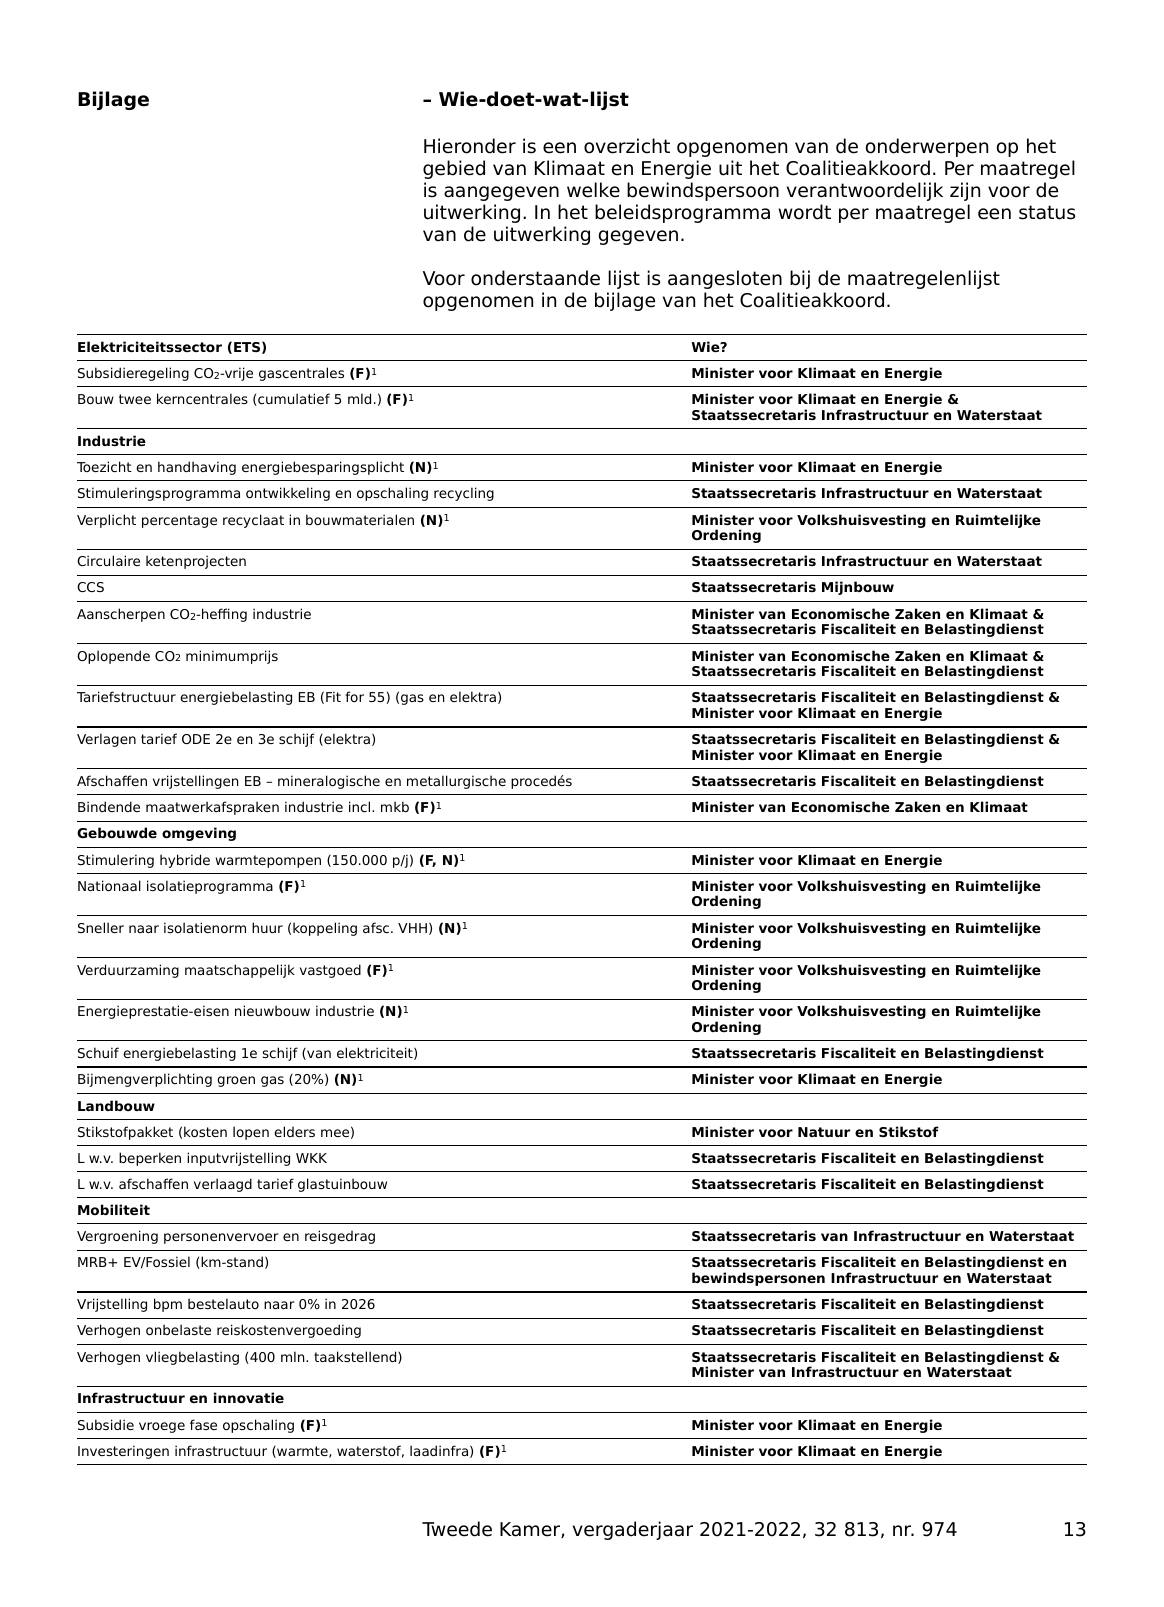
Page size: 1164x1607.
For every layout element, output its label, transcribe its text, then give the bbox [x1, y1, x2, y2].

table_cell [685, 822, 1087, 847]
table_cell Investeringen infrastructuur (warmte, waterstof, laadinfra) (F)1 [77, 1439, 685, 1464]
table_cell Staatssecretaris Fiscaliteit en Belastingdienst [685, 1319, 1087, 1344]
table_cell Schuif energiebelasting 1e schijf (van elektriciteit) [77, 1041, 685, 1066]
table_cell Stikstofpakket (kosten lopen elders mee) [77, 1120, 685, 1145]
table_cell Landbouw [77, 1094, 685, 1119]
table_cell Minister van Economische Zaken en Klimaat & Staatssecretaris Fiscaliteit en Belastingdienst [685, 644, 1087, 684]
subtitle Bijlage – Wie-doet-wat-lijst [77, 89, 1087, 111]
table_cell Minister voor Klimaat en Energie [685, 455, 1087, 480]
table_cell Minister voor Klimaat en Energie & Staatssecretaris Infrastructuur en Waterstaat [685, 387, 1087, 428]
table_cell Minister voor Volkshuisvesting en Ruimtelijke Ordening [685, 874, 1087, 915]
table_cell Minister voor Klimaat en Energie [685, 1068, 1087, 1093]
table_cell L w.v. beperken inputvrijstelling WKK [77, 1146, 685, 1171]
table_cell Verhogen onbelaste reiskostenvergoeding [77, 1319, 685, 1344]
table_cell Bouw twee kerncentrales (cumulatief 5 mld.) (F)1 [77, 387, 685, 428]
table_cell Stimulering hybride warmtepompen (150.000 p/j) (F, N)1 [77, 848, 685, 873]
table_cell Toezicht en handhaving energiebesparingsplicht (N)1 [77, 455, 685, 480]
table_cell Staatssecretaris Infrastructuur en Waterstaat [685, 481, 1087, 507]
table_cell Sneller naar isolatienorm huur (koppeling afsc. VHH) (N)1 [77, 916, 685, 957]
table_cell Subsidieregeling CO2-vrije gascentrales (F)1 [77, 361, 685, 386]
text Voor onderstaande lijst is aangesloten bij de maatregelenlijst opgenomen in de bijlage van het Coalitieakkoord. [422, 268, 1087, 312]
table_cell Minister voor Klimaat en Energie [685, 361, 1087, 386]
table_cell [685, 429, 1087, 454]
table_cell Staatssecretaris Fiscaliteit en Belastingdienst [685, 1172, 1087, 1197]
table_cell Infrastructuur en innovatie [77, 1387, 685, 1412]
table_cell [685, 1198, 1087, 1223]
table_cell Staatssecretaris Fiscaliteit en Belastingdienst [685, 1293, 1087, 1317]
table_cell Staatssecretaris Fiscaliteit en Belastingdienst [685, 1146, 1087, 1171]
table_cell Minister voor Klimaat en Energie [685, 1439, 1087, 1464]
table_cell Staatssecretaris Fiscaliteit en Belastingdienst & Minister voor Klimaat en Energie [685, 728, 1087, 768]
table_cell Verduurzaming maatschappelijk vastgoed (F)1 [77, 958, 685, 998]
table_cell Circulaire ketenprojecten [77, 550, 685, 574]
table_cell CCS [77, 576, 685, 601]
table_cell Staatssecretaris Fiscaliteit en Belastingdienst & Minister van Infrastructuur en Waterstaat [685, 1345, 1087, 1386]
table_cell Staatssecretaris van Infrastructuur en Waterstaat [685, 1224, 1087, 1249]
table_cell Nationaal isolatieprogramma (F)1 [77, 874, 685, 915]
table_cell Minister voor Volkshuisvesting en Ruimtelijke Ordening [685, 958, 1087, 998]
table_cell Verlagen tarief ODE 2e en 3e schijf (elektra) [77, 728, 685, 768]
table_cell Gebouwde omgeving [77, 822, 685, 847]
table_cell Aanscherpen CO2-heffing industrie [77, 602, 685, 643]
table_cell Minister voor Klimaat en Energie [685, 848, 1087, 873]
table_cell Industrie [77, 429, 685, 454]
table_cell Vrijstelling bpm bestelauto naar 0% in 2026 [77, 1293, 685, 1317]
table_cell Stimuleringsprogramma ontwikkeling en opschaling recycling [77, 481, 685, 507]
table_cell Staatssecretaris Fiscaliteit en Belastingdienst & Minister voor Klimaat en Energie [685, 686, 1087, 726]
table_cell Verhogen vliegbelasting (400 mln. taakstellend) [77, 1345, 685, 1386]
table_cell Minister van Economische Zaken en Klimaat [685, 795, 1087, 821]
table_cell Subsidie vroege fase opschaling (F)1 [77, 1413, 685, 1438]
table_cell MRB+ EV/Fossiel (km-stand) [77, 1251, 685, 1291]
table_cell Mobiliteit [77, 1198, 685, 1223]
table_cell Minister voor Natuur en Stikstof [685, 1120, 1087, 1145]
table_cell Minister voor Volkshuisvesting en Ruimtelijke Ordening [685, 508, 1087, 548]
table_cell [685, 1094, 1087, 1119]
table_cell [685, 1387, 1087, 1412]
table_cell Staatssecretaris Fiscaliteit en Belastingdienst [685, 769, 1087, 794]
table_cell Staatssecretaris Infrastructuur en Waterstaat [685, 550, 1087, 574]
table_cell Vergroening personenvervoer en reisgedrag [77, 1224, 685, 1249]
table_header Wie? [685, 335, 1087, 360]
table_cell Staatssecretaris Mijnbouw [685, 576, 1087, 601]
table_cell Minister voor Volkshuisvesting en Ruimtelijke Ordening [685, 916, 1087, 957]
table_cell Verplicht percentage recyclaat in bouwmaterialen (N)1 [77, 508, 685, 548]
text Hieronder is een overzicht opgenomen van de onderwerpen op het gebied van Klimaat en Energie uit het Coalitieakkoord. Per maatregel is aangegeven welke bewindspersoon verantwoordelijk zijn voor de uitwerking. In het beleidsprogramma wordt per maatregel een status van de uitwerking gegeven. [422, 136, 1087, 246]
table_cell Staatssecretaris Fiscaliteit en Belastingdienst [685, 1041, 1087, 1066]
table_cell Minister voor Volkshuisvesting en Ruimtelijke Ordening [685, 1000, 1087, 1040]
table_cell Oplopende CO2 minimumprijs [77, 644, 685, 684]
table_cell Bindende maatwerkafspraken industrie incl. mkb (F)1 [77, 795, 685, 821]
table_cell L w.v. afschaffen verlaagd tarief glastuinbouw [77, 1172, 685, 1197]
table_cell Afschaffen vrijstellingen EB – mineralogische en metallurgische procedés [77, 769, 685, 794]
table_cell Tariefstructuur energiebelasting EB (Fit for 55) (gas en elektra) [77, 686, 685, 726]
table_cell Bijmengverplichting groen gas (20%) (N)1 [77, 1068, 685, 1093]
table_cell Energieprestatie-eisen nieuwbouw industrie (N)1 [77, 1000, 685, 1040]
table_cell Staatssecretaris Fiscaliteit en Belastingdienst en bewindspersonen Infrastructuur en Waterstaat [685, 1251, 1087, 1291]
table_cell Minister van Economische Zaken en Klimaat & Staatssecretaris Fiscaliteit en Belastingdienst [685, 602, 1087, 643]
table_header Elektriciteitssector (ETS) [77, 335, 685, 360]
table_cell Minister voor Klimaat en Energie [685, 1413, 1087, 1438]
